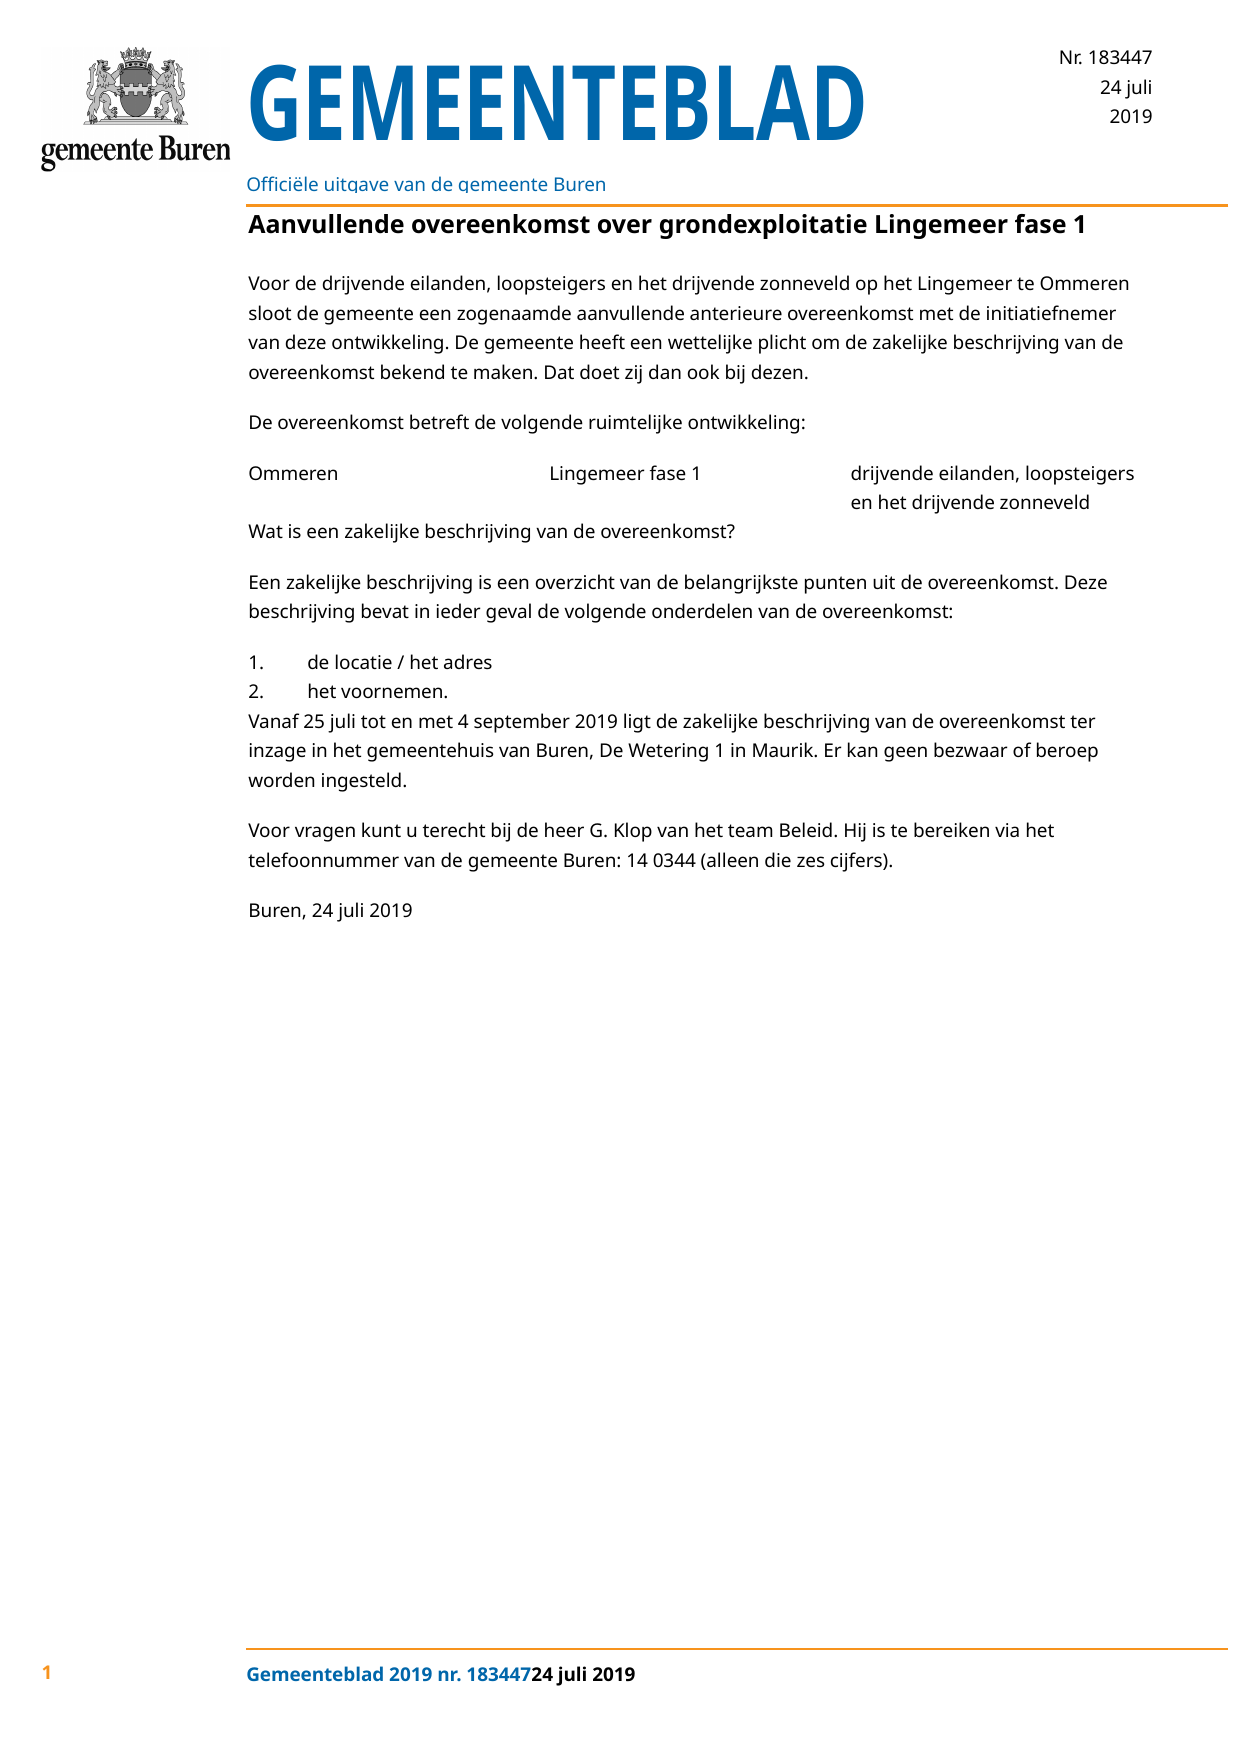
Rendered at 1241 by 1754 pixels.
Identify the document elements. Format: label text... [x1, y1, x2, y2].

list het voornemen. [248, 678, 1152, 704]
text De overeenkomst betreft de volgende ruimtelijke ontwikkeling: [248, 409, 1152, 435]
text Wat is een zakelijke beschrijving van de overeenkomst? [248, 518, 1152, 544]
text Buren, 24 juli 2019 [248, 898, 1152, 923]
table_header drijvende eilanden, loopsteigers en het drijvende zonneveld [850, 460, 1152, 515]
table_header Lingemeer fase 1 [549, 460, 850, 515]
text Voor vragen kunt u terecht bij de heer G. Klop van het team Beleid. Hij is te bereiken via het telefoonnummer van de gemeente Buren: 14 0344 (alleen die zes cijfers). [248, 818, 1152, 873]
text Aanvullende overeenkomst over grondexploitatie Lingemeer fase 1 [248, 207, 1152, 241]
text Voor de drijvende eilanden, loopsteigers en het drijvende zonneveld op het Lingemeer te Ommeren sloot de gemeente een zogenaamde aanvullende anterieure overeenkomst met de initiatiefnemer van deze ontwikkeling. De gemeente heeft een wettelijke plicht om de zakelijke beschrijving van de overeenkomst bekend te maken. Dat doet zij dan ook bij dezen. [248, 270, 1152, 385]
table_header Ommeren [248, 460, 549, 515]
text Een zakelijke beschrijving is een overzicht van de belangrijkste punten uit de overeenkomst. Deze beschrijving bevat in ieder geval de volgende onderdelen van de overeenkomst: [248, 569, 1152, 624]
list de locatie / het adres [248, 649, 1152, 675]
picture [41, 47, 231, 172]
text Vanaf 25 juli tot en met 4 september 2019 ligt de zakelijke beschrijving van de overeenkomst ter inzage in het gemeentehuis van Buren, De Wetering 1 in Maurik. Er kan geen bezwaar of beroep worden ingesteld. [248, 708, 1152, 793]
